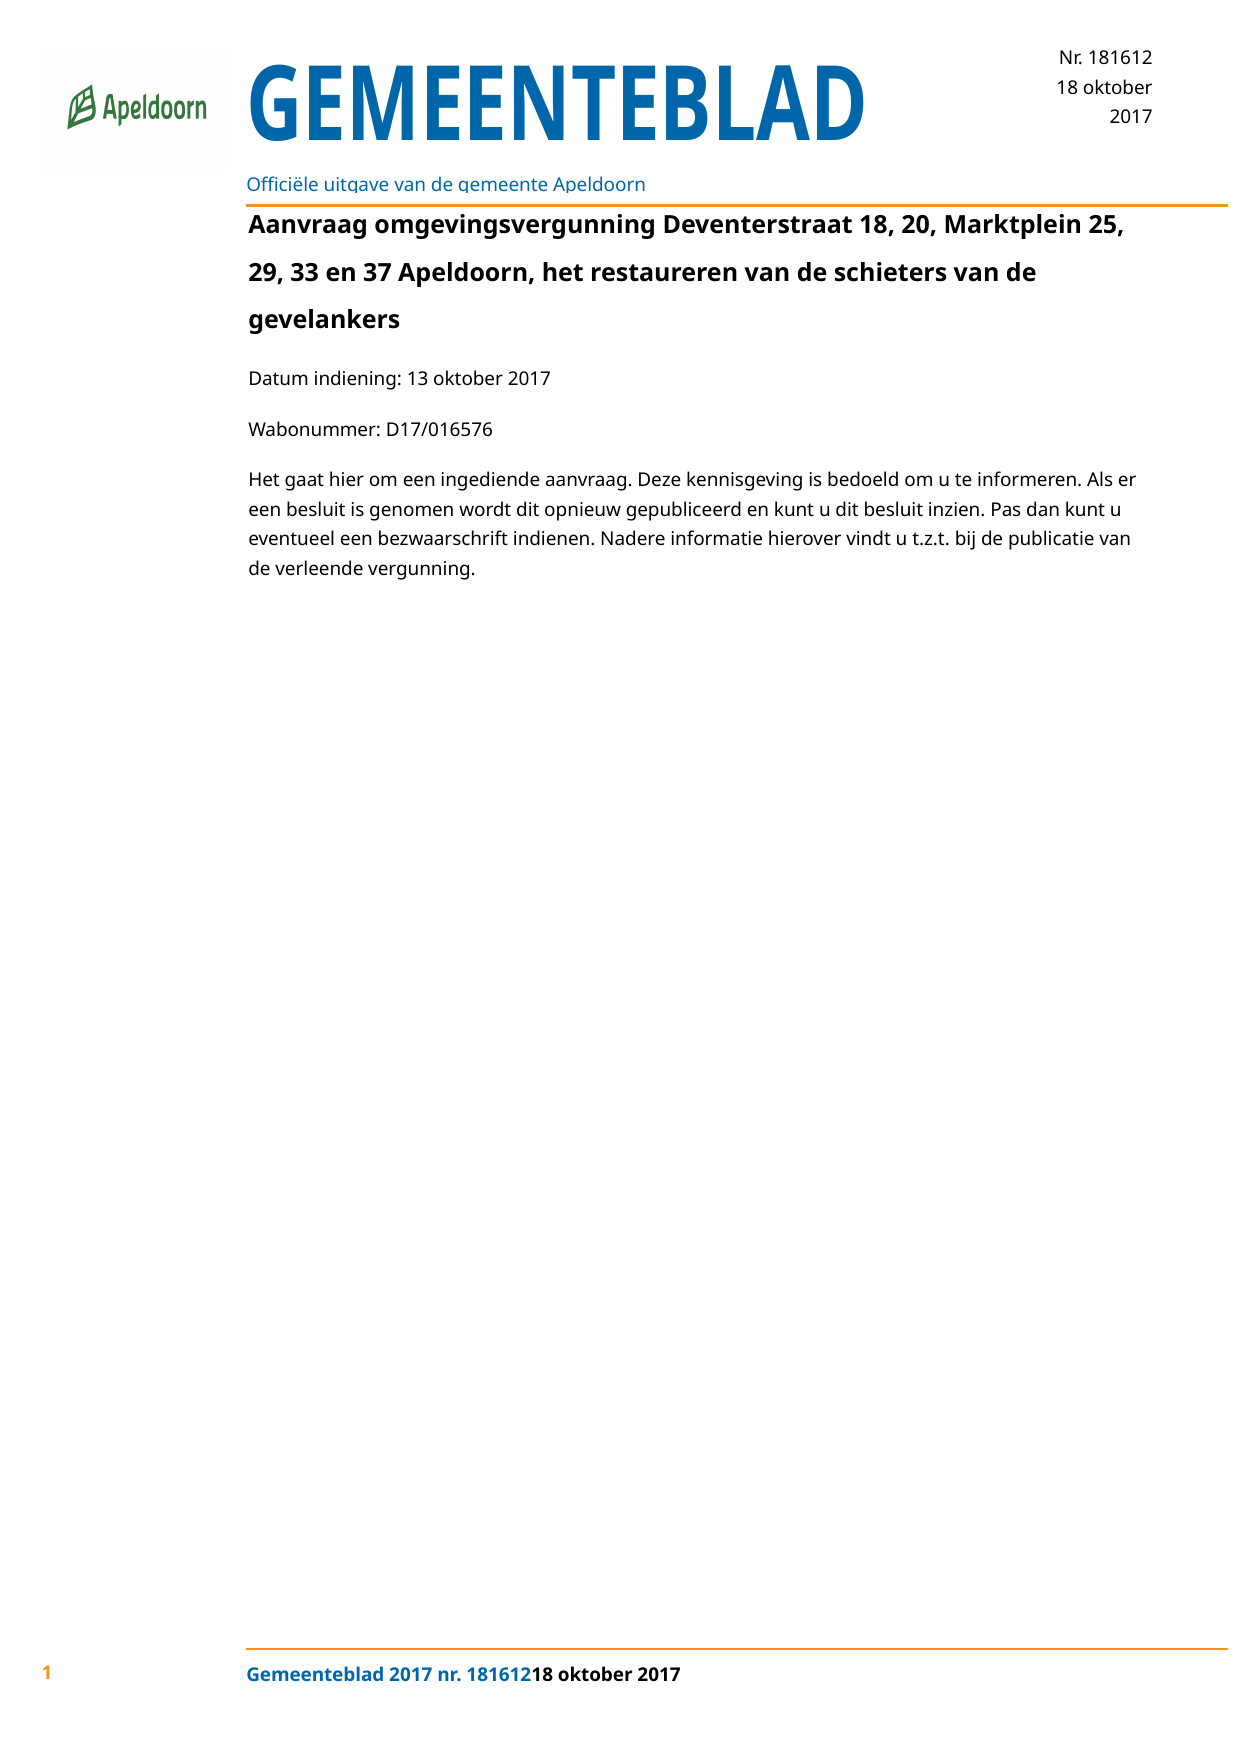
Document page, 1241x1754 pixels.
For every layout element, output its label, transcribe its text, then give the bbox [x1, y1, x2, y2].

text Aanvraag omgevingsvergunning Deventerstraat 18, 20, Marktplein 25, 29, 33 en 37 Apeldoorn, het restaureren van de schieters van de gevelankers [248, 207, 1152, 336]
text Datum indiening: 13 oktober 2017 [248, 366, 1152, 391]
text Het gaat hier om een ingediende aanvraag. Deze kennisgeving is bedoeld om u te informeren. Als er een besluit is genomen wordt dit opnieuw gepubliceerd en kunt u dit besluit inzien. Pas dan kunt u eventueel een bezwaarschrift indienen. Nadere informatie hierover vindt u t.z.t. bij de publicatie van de verleende vergunning. [248, 466, 1152, 581]
text Wabonummer: D17/016576 [248, 416, 1152, 442]
picture [41, 47, 231, 172]
